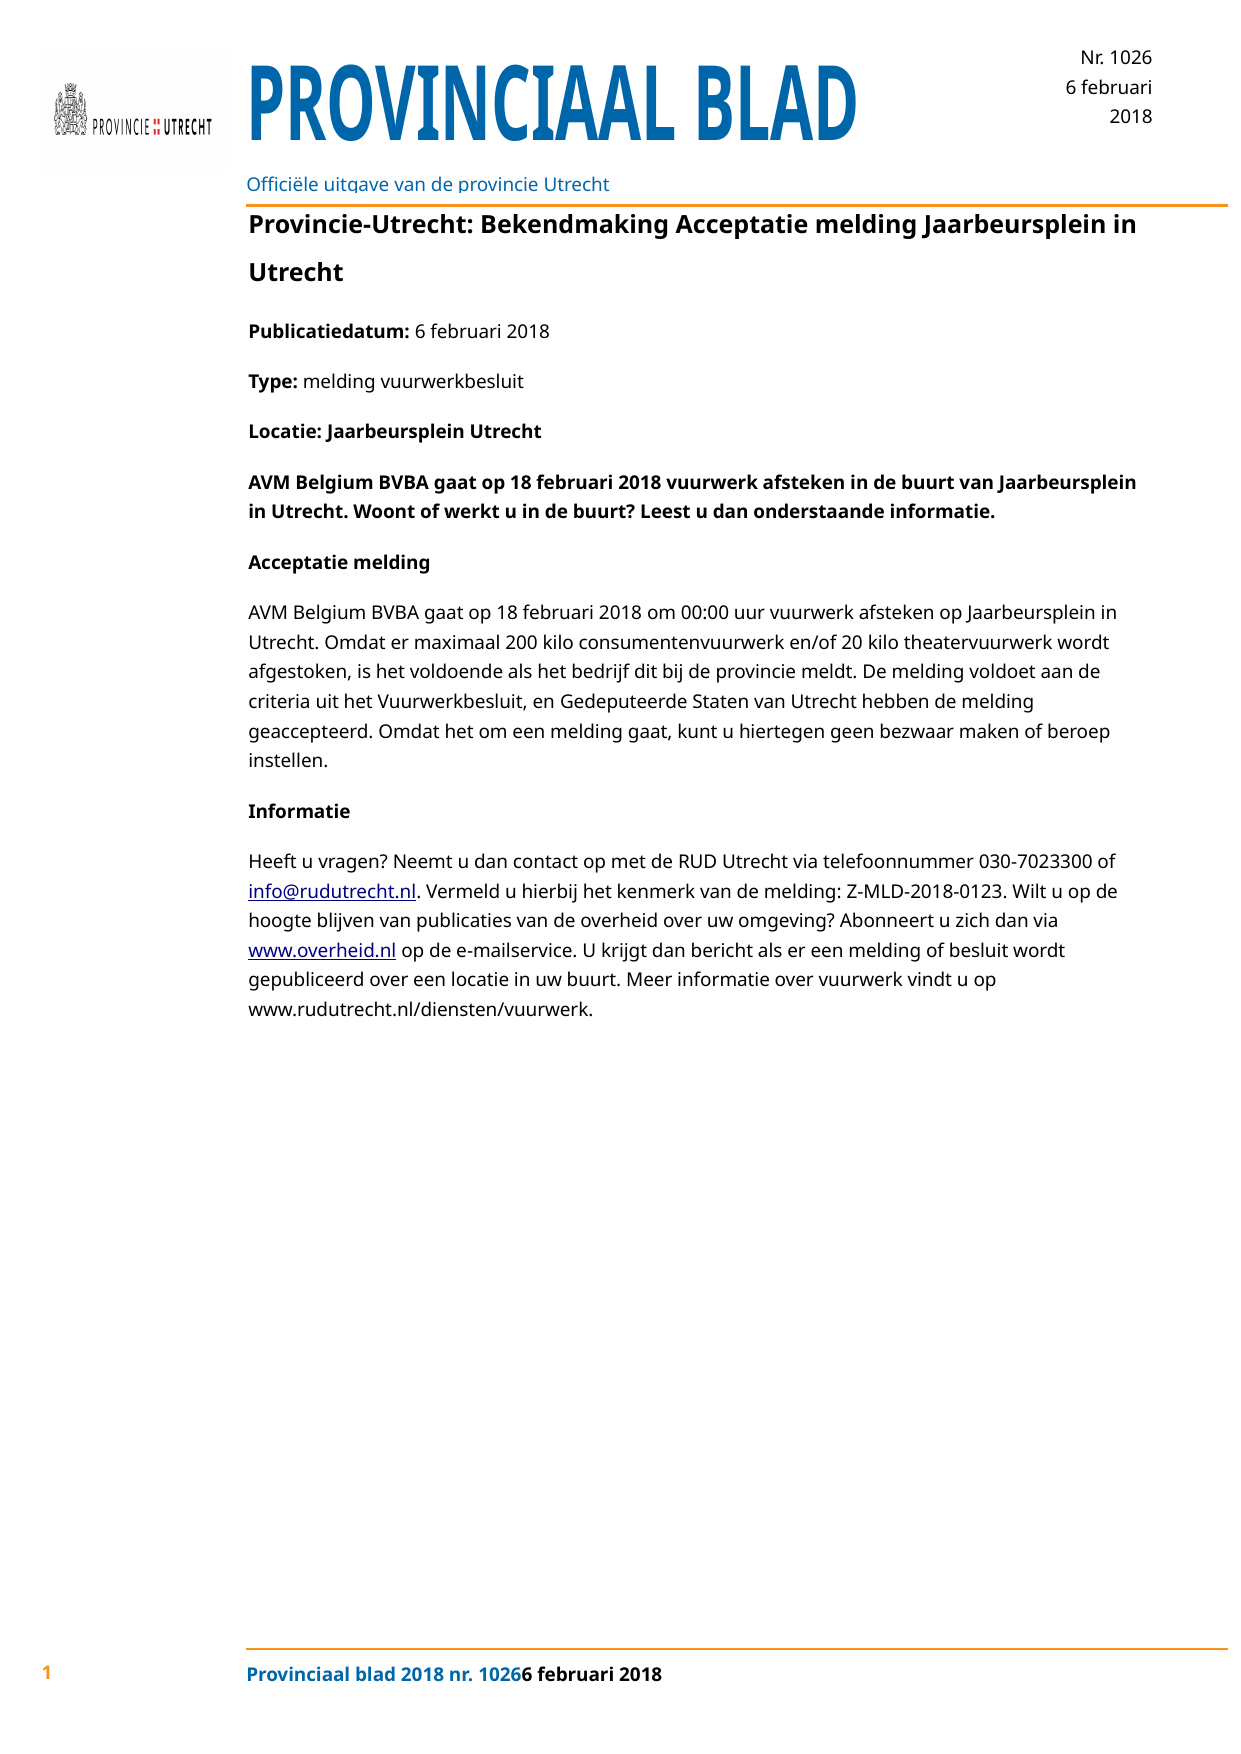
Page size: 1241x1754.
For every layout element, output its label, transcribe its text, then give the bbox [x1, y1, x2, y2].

picture [41, 47, 231, 172]
text AVM Belgium BVBA gaat op 18 februari 2018 vuurwerk afsteken in de buurt van Jaarbeursplein in Utrecht. Woont of werkt u in de buurt? Leest u dan onderstaande informatie. [248, 469, 1152, 524]
text Type: melding vuurwerkbesluit [248, 368, 1152, 394]
text Provincie-Utrecht: Bekendmaking Acceptatie melding Jaarbeursplein in Utrecht [248, 207, 1152, 288]
text AVM Belgium BVBA gaat op 18 februari 2018 om 00:00 uur vuurwerk afsteken op Jaarbeursplein in Utrecht. Omdat er maximaal 200 kilo consumentenvuurwerk en/of 20 kilo theatervuurwerk wordt afgestoken, is het voldoende als het bedrijf dit bij de provincie meldt. De melding voldoet aan de criteria uit het Vuurwerkbesluit, en Gedeputeerde Staten van Utrecht hebben de melding geaccepteerd. Omdat het om een melding gaat, kunt u hiertegen geen bezwaar maken of beroep instellen. [248, 599, 1152, 773]
text Informatie [248, 798, 1152, 824]
text Acceptatie melding [248, 549, 1152, 575]
text Publicatiedatum: 6 februari 2018 [248, 318, 1152, 344]
text Heeft u vragen? Neemt u dan contact op met de RUD Utrecht via telefoonnummer 030-7023300 of info@rudutrecht.nl. Vermeld u hierbij het kenmerk van de melding: Z-MLD-2018-0123. Wilt u op de hoogte blijven van publicaties van de overheid over uw omgeving? Abonneert u zich dan via www.overheid.nl op de e-mailservice. U krijgt dan bericht als er een melding of besluit wordt gepubliceerd over een locatie in uw buurt. Meer informatie over vuurwerk vindt u op www.rudutrecht.nl/diensten/vuurwerk. [248, 848, 1152, 1022]
text Locatie: Jaarbeursplein Utrecht [248, 419, 1152, 444]
